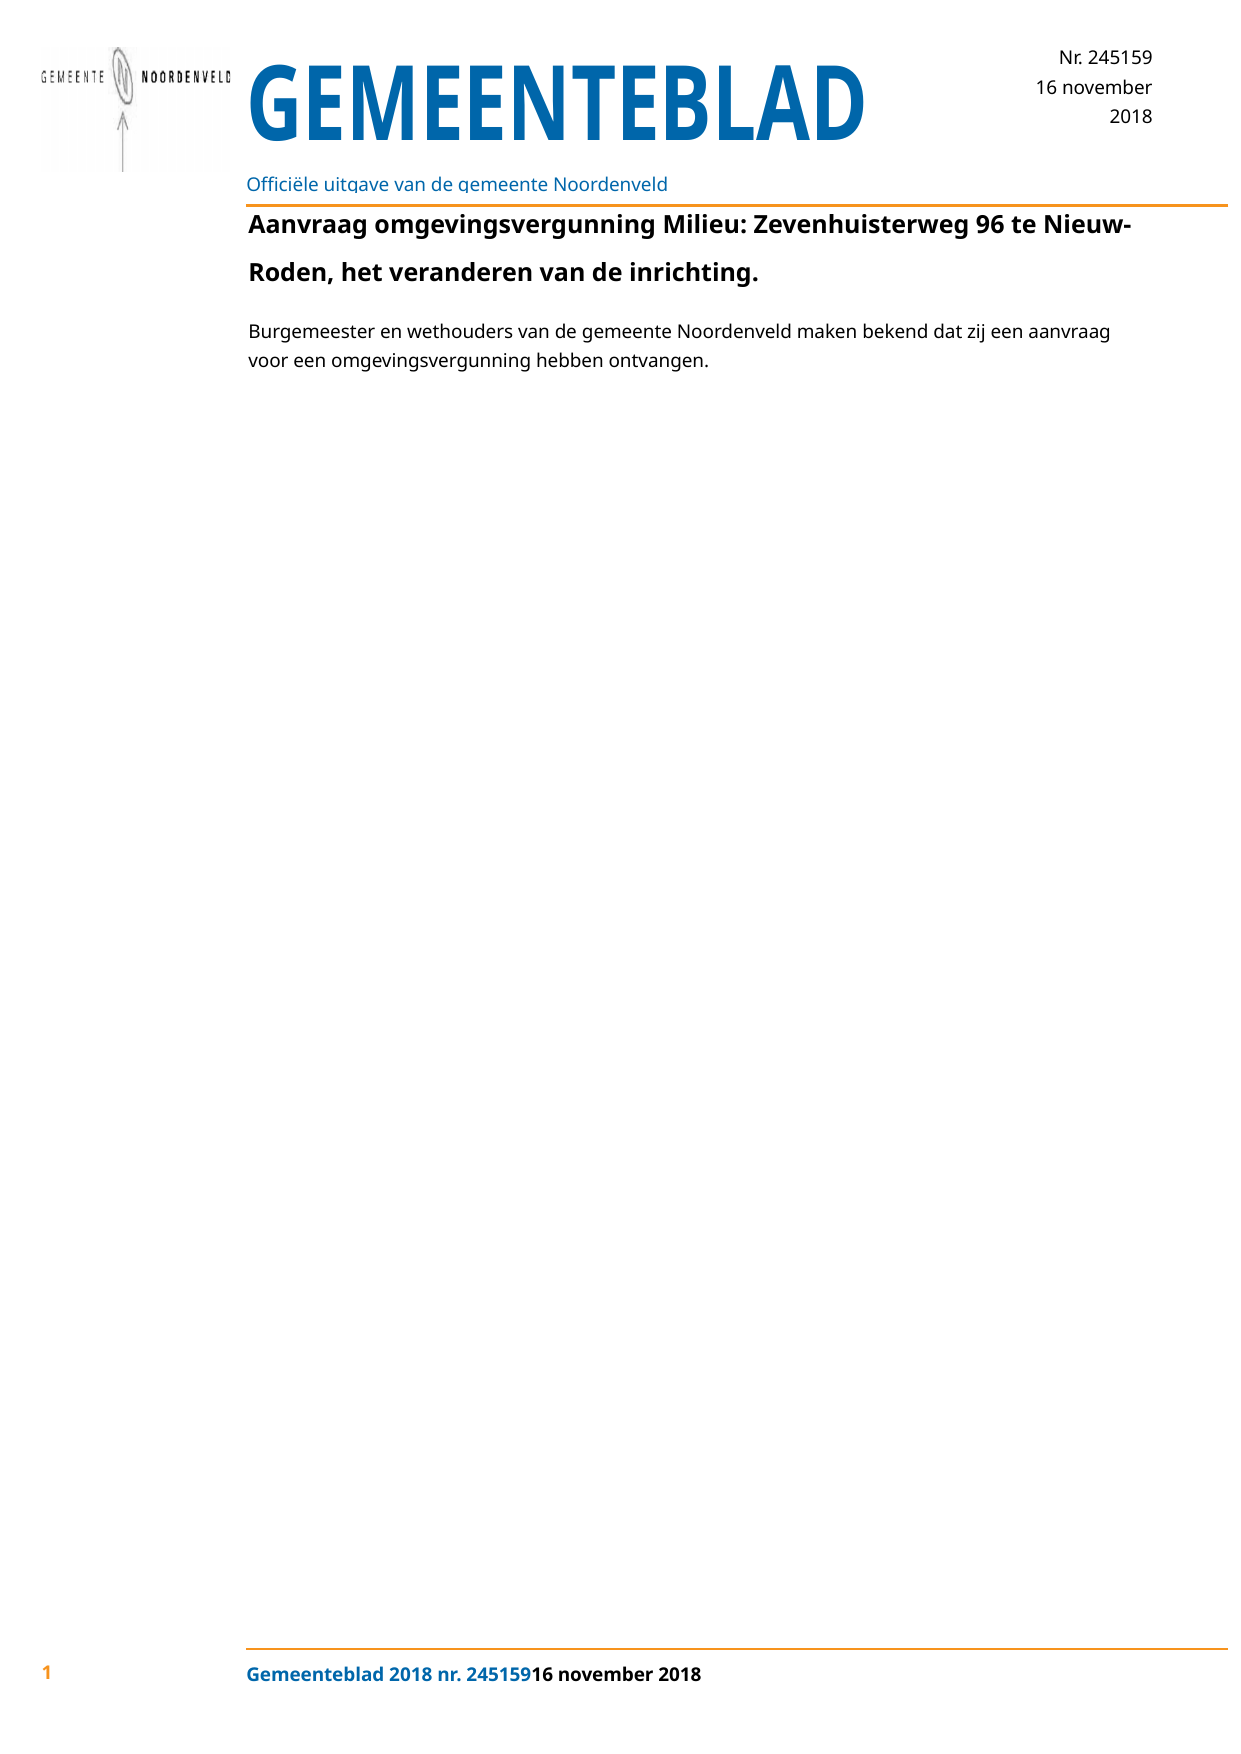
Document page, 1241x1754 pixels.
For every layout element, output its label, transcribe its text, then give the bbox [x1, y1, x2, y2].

text Burgemeester en wethouders van de gemeente Noordenveld maken bekend dat zij een aanvraag voor een omgevingsvergunning hebben ontvangen. [248, 318, 1152, 373]
picture [41, 47, 231, 172]
text Aanvraag omgevingsvergunning Milieu: Zevenhuisterweg 96 te Nieuw-Roden, het veranderen van de inrichting. [248, 207, 1152, 288]
